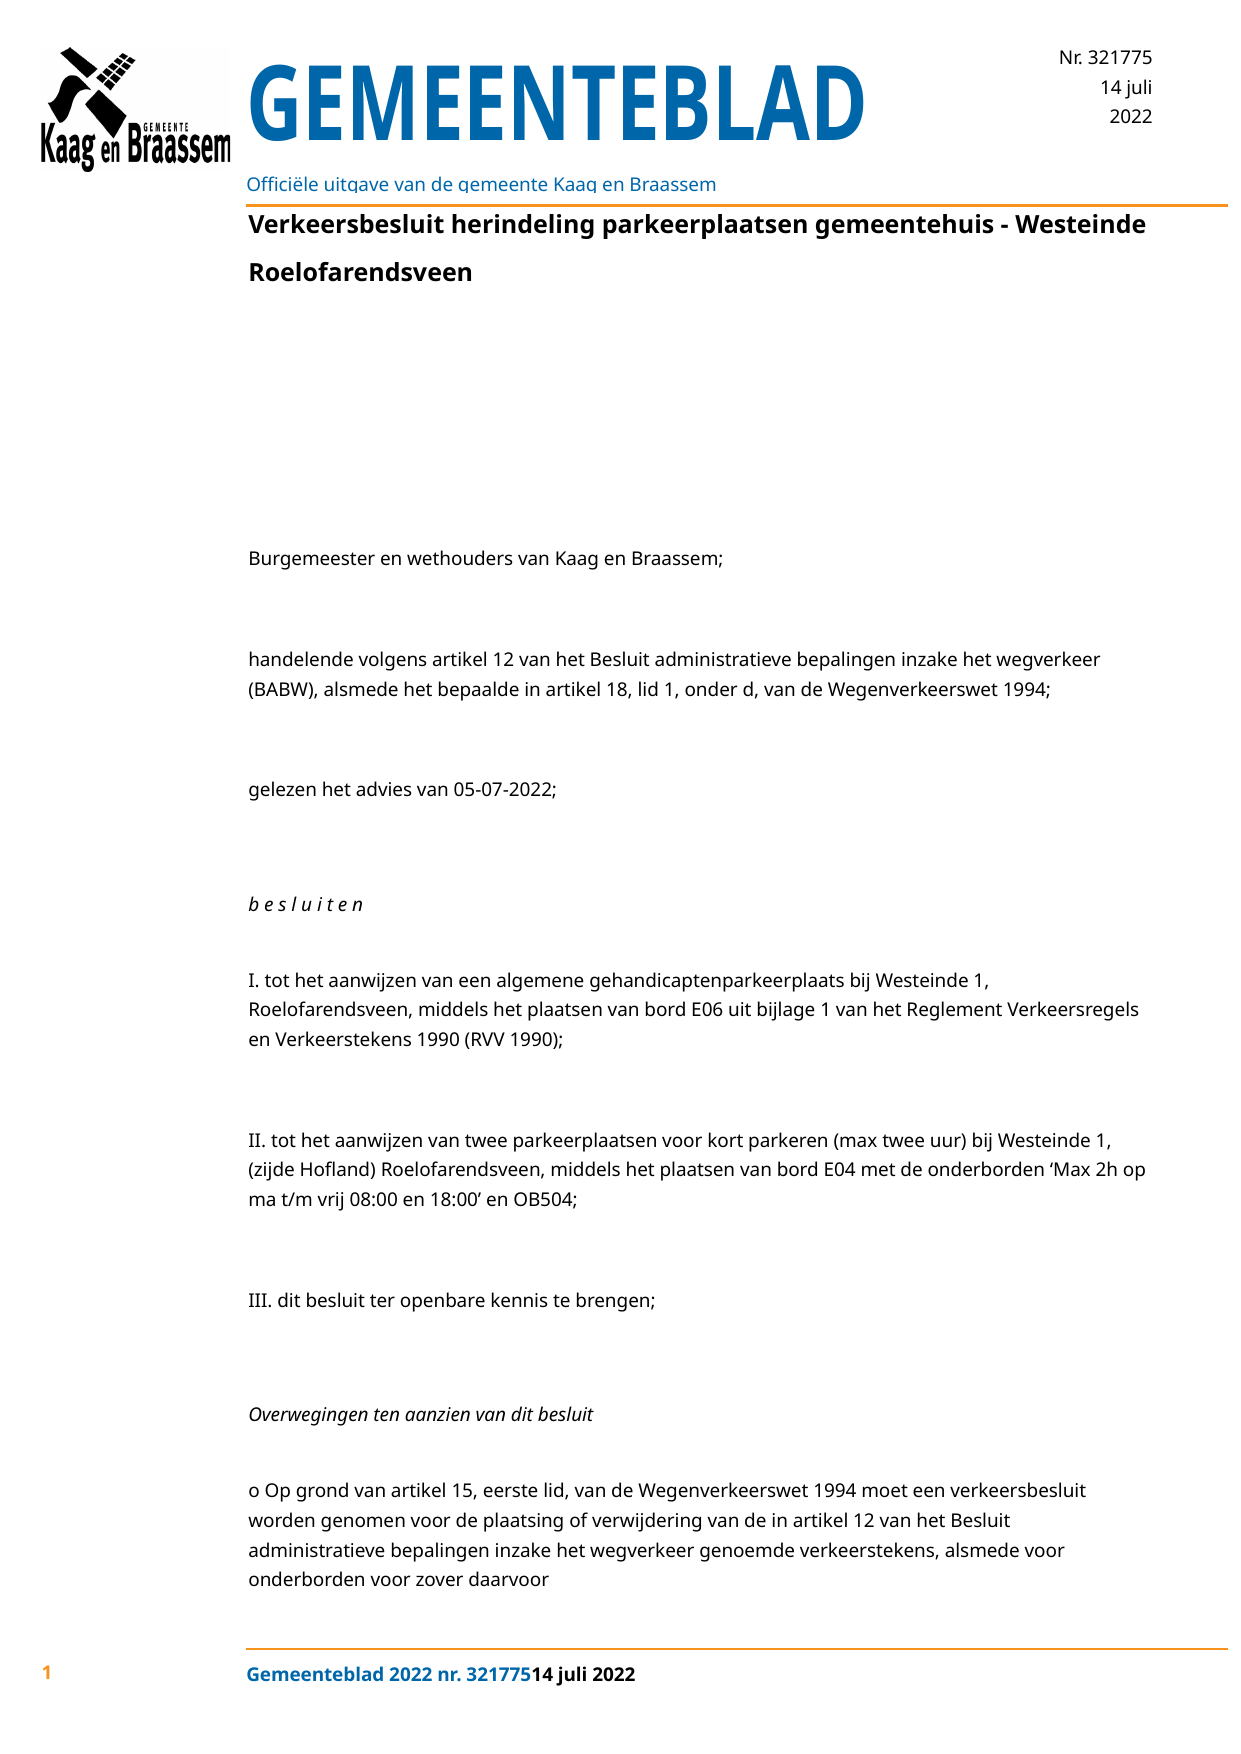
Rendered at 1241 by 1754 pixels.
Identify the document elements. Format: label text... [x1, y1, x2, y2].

text Verkeersbesluit herindeling parkeerplaatsen gemeentehuis - Westeinde Roelofarendsveen [248, 207, 1152, 288]
picture [41, 47, 231, 172]
text b e s l u i t e n [248, 891, 1152, 917]
text I. tot het aanwijzen van een algemene gehandicaptenparkeerplaats bij Westeinde 1, Roelofarendsveen, middels het plaatsen van bord E06 uit bijlage 1 van het Reglement Verkeersregels en Verkeerstekens 1990 (RVV 1990); [248, 967, 1152, 1052]
text gelezen het advies van 05-07-2022; [248, 777, 1152, 802]
text II. tot het aanwijzen van twee parkeerplaatsen voor kort parkeren (max twee uur) bij Westeinde 1, (zijde Hofland) Roelofarendsveen, middels het plaatsen van bord E04 met de onderborden ‘Max 2h op ma t/m vrij 08:00 en 18:00’ en OB504; [248, 1127, 1152, 1212]
text III. dit besluit ter openbare kennis te brengen; [248, 1287, 1152, 1313]
text Overwegingen ten aanzien van dit besluit [248, 1401, 1152, 1427]
text o Op grond van artikel 15, eerste lid, van de Wegenverkeerswet 1994 moet een verkeersbesluit worden genomen voor de plaatsing of verwijdering van de in artikel 12 van het Besluit administratieve bepalingen inzake het wegverkeer genoemde verkeerstekens, alsmede voor onderborden voor zover daarvoor [248, 1478, 1152, 1592]
text handelende volgens artikel 12 van het Besluit administratieve bepalingen inzake het wegverkeer (BABW), alsmede het bepaalde in artikel 18, lid 1, onder d, van de Wegenverkeerswet 1994; [248, 646, 1152, 701]
text Burgemeester en wethouders van Kaag en Braassem; [248, 545, 1152, 571]
